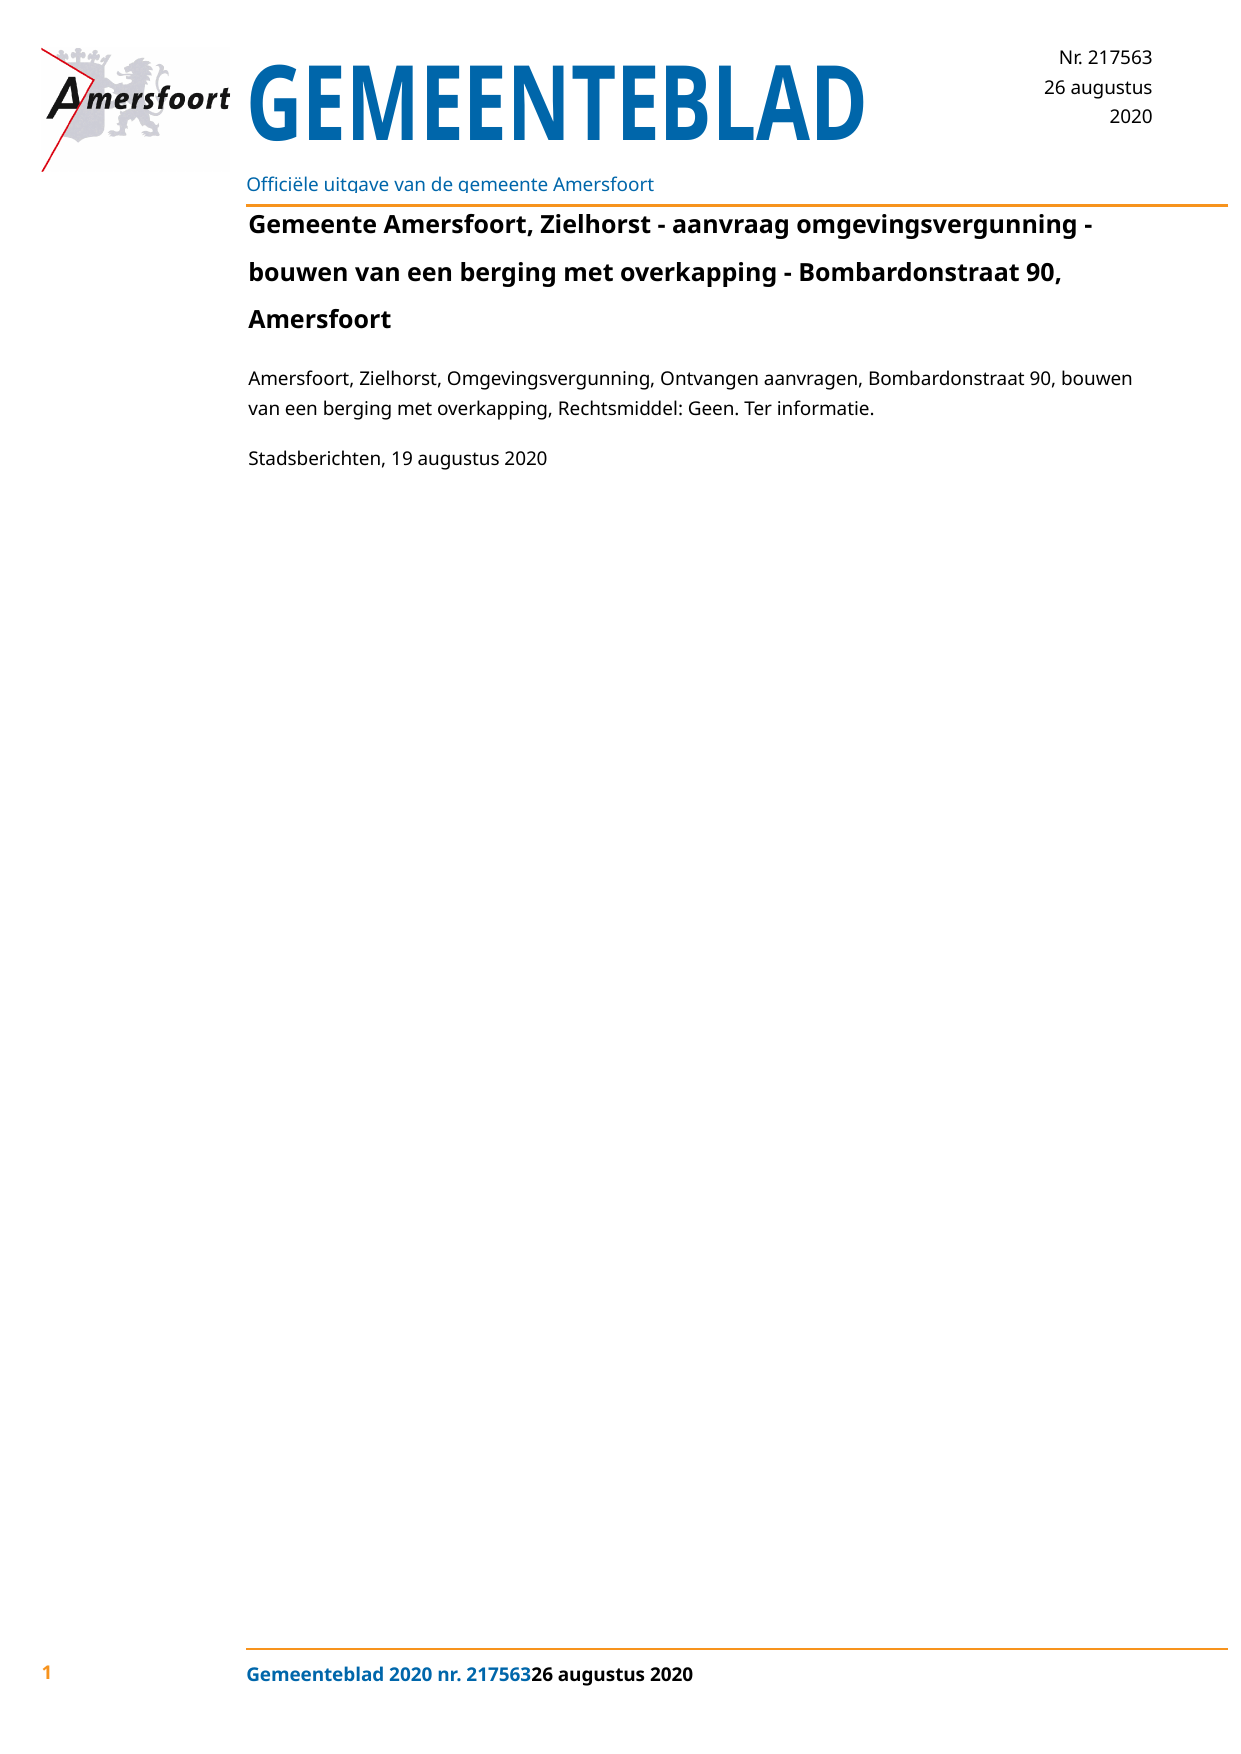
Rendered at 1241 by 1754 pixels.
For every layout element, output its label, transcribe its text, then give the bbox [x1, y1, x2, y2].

text Amersfoort, Zielhorst, Omgevingsvergunning, Ontvangen aanvragen, Bombardonstraat 90, bouwen van een berging met overkapping, Rechtsmiddel: Geen. Ter informatie. [248, 366, 1152, 421]
text Stadsberichten, 19 augustus 2020 [248, 446, 1152, 471]
text Gemeente Amersfoort, Zielhorst - aanvraag omgevingsvergunning - bouwen van een berging met overkapping - Bombardonstraat 90, Amersfoort [248, 207, 1152, 336]
picture [41, 47, 231, 172]
